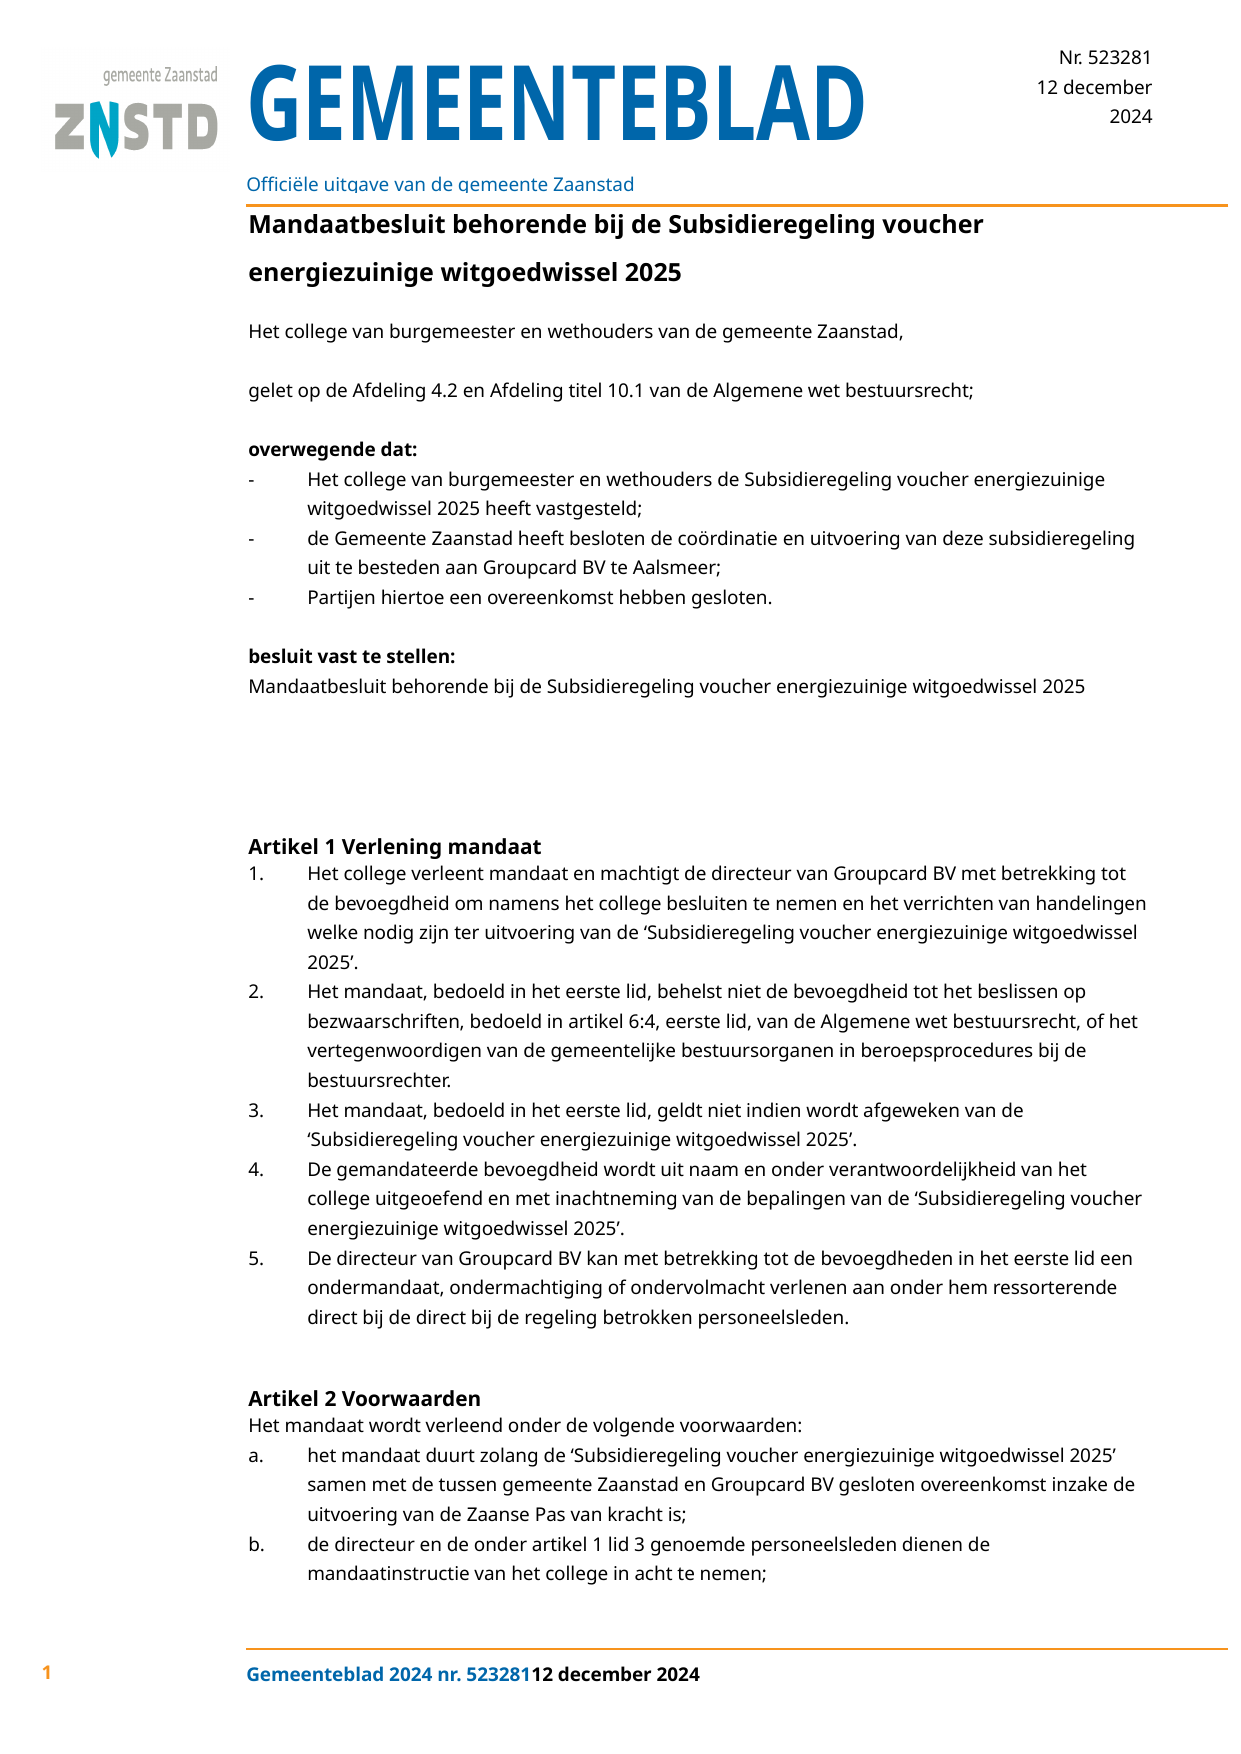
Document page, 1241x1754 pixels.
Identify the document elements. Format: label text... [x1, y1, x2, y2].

list Het college verleent mandaat en machtigt de directeur van Groupcard BV met betrekking tot de bevoegdheid om namens het college besluiten te nemen en het verrichten van handelingen welke nodig zijn ter uitvoering van de ‘Subsidieregeling voucher energiezuinige witgoedwissel 2025’. [248, 860, 1152, 975]
text Het mandaat wordt verleend onder de volgende voorwaarden: [248, 1412, 1152, 1438]
text gelet op de Afdeling 4.2 en Afdeling titel 10.1 van de Algemene wet bestuursrecht; [248, 377, 1152, 403]
list De gemandateerde bevoegdheid wordt uit naam en onder verantwoordelijkheid van het college uitgeoefend en met inachtneming van de bepalingen van de ‘Subsidieregeling voucher energiezuinige witgoedwissel 2025’. [248, 1156, 1152, 1241]
list het mandaat duurt zolang de ‘Subsidieregeling voucher energiezuinige witgoedwissel 2025’ samen met de tussen gemeente Zaanstad en Groupcard BV gesloten overeenkomst inzake de uitvoering van de Zaanse Pas van kracht is; [248, 1442, 1152, 1527]
text Mandaatbesluit behorende bij de Subsidieregeling voucher energiezuinige witgoedwissel 2025 [248, 207, 1152, 288]
text overwegende dat: [248, 436, 1152, 462]
text besluit vast te stellen: [248, 643, 1152, 669]
list Het mandaat, bedoeld in het eerste lid, behelst niet de bevoegdheid tot het beslissen op bezwaarschriften, bedoeld in artikel 6:4, eerste lid, van de Algemene wet bestuursrecht, of het vertegenwoordigen van de gemeentelijke bestuursorganen in beroepsprocedures bij de bestuursrechter. [248, 978, 1152, 1093]
picture [41, 47, 231, 172]
list Partijen hiertoe een overeenkomst hebben gesloten. [248, 584, 1152, 610]
list Het college van burgemeester en wethouders de Subsidieregeling voucher energiezuinige witgoedwissel 2025 heeft vastgesteld; [248, 466, 1152, 521]
text Artikel 1 Verlening mandaat [248, 832, 1152, 860]
list De directeur van Groupcard BV kan met betrekking tot de bevoegdheden in het eerste lid een ondermandaat, ondermachtiging of ondervolmacht verlenen aan onder hem ressorterende direct bij de direct bij de regeling betrokken personeelsleden. [248, 1245, 1152, 1330]
text Artikel 2 Voorwaarden [248, 1384, 1152, 1412]
text Mandaatbesluit behorende bij de Subsidieregeling voucher energiezuinige witgoedwissel 2025 [248, 673, 1152, 699]
text Het college van burgemeester en wethouders van de gemeente Zaanstad, [248, 318, 1152, 344]
list Het mandaat, bedoeld in het eerste lid, geldt niet indien wordt afgeweken van de ‘Subsidieregeling voucher energiezuinige witgoedwissel 2025’. [248, 1097, 1152, 1152]
list de Gemeente Zaanstad heeft besloten de coördinatie en uitvoering van deze subsidieregeling uit te besteden aan Groupcard BV te Aalsmeer; [248, 525, 1152, 580]
list de directeur en de onder artikel 1 lid 3 genoemde personeelsleden dienen de mandaatinstructie van het college in acht te nemen; [248, 1531, 1152, 1586]
